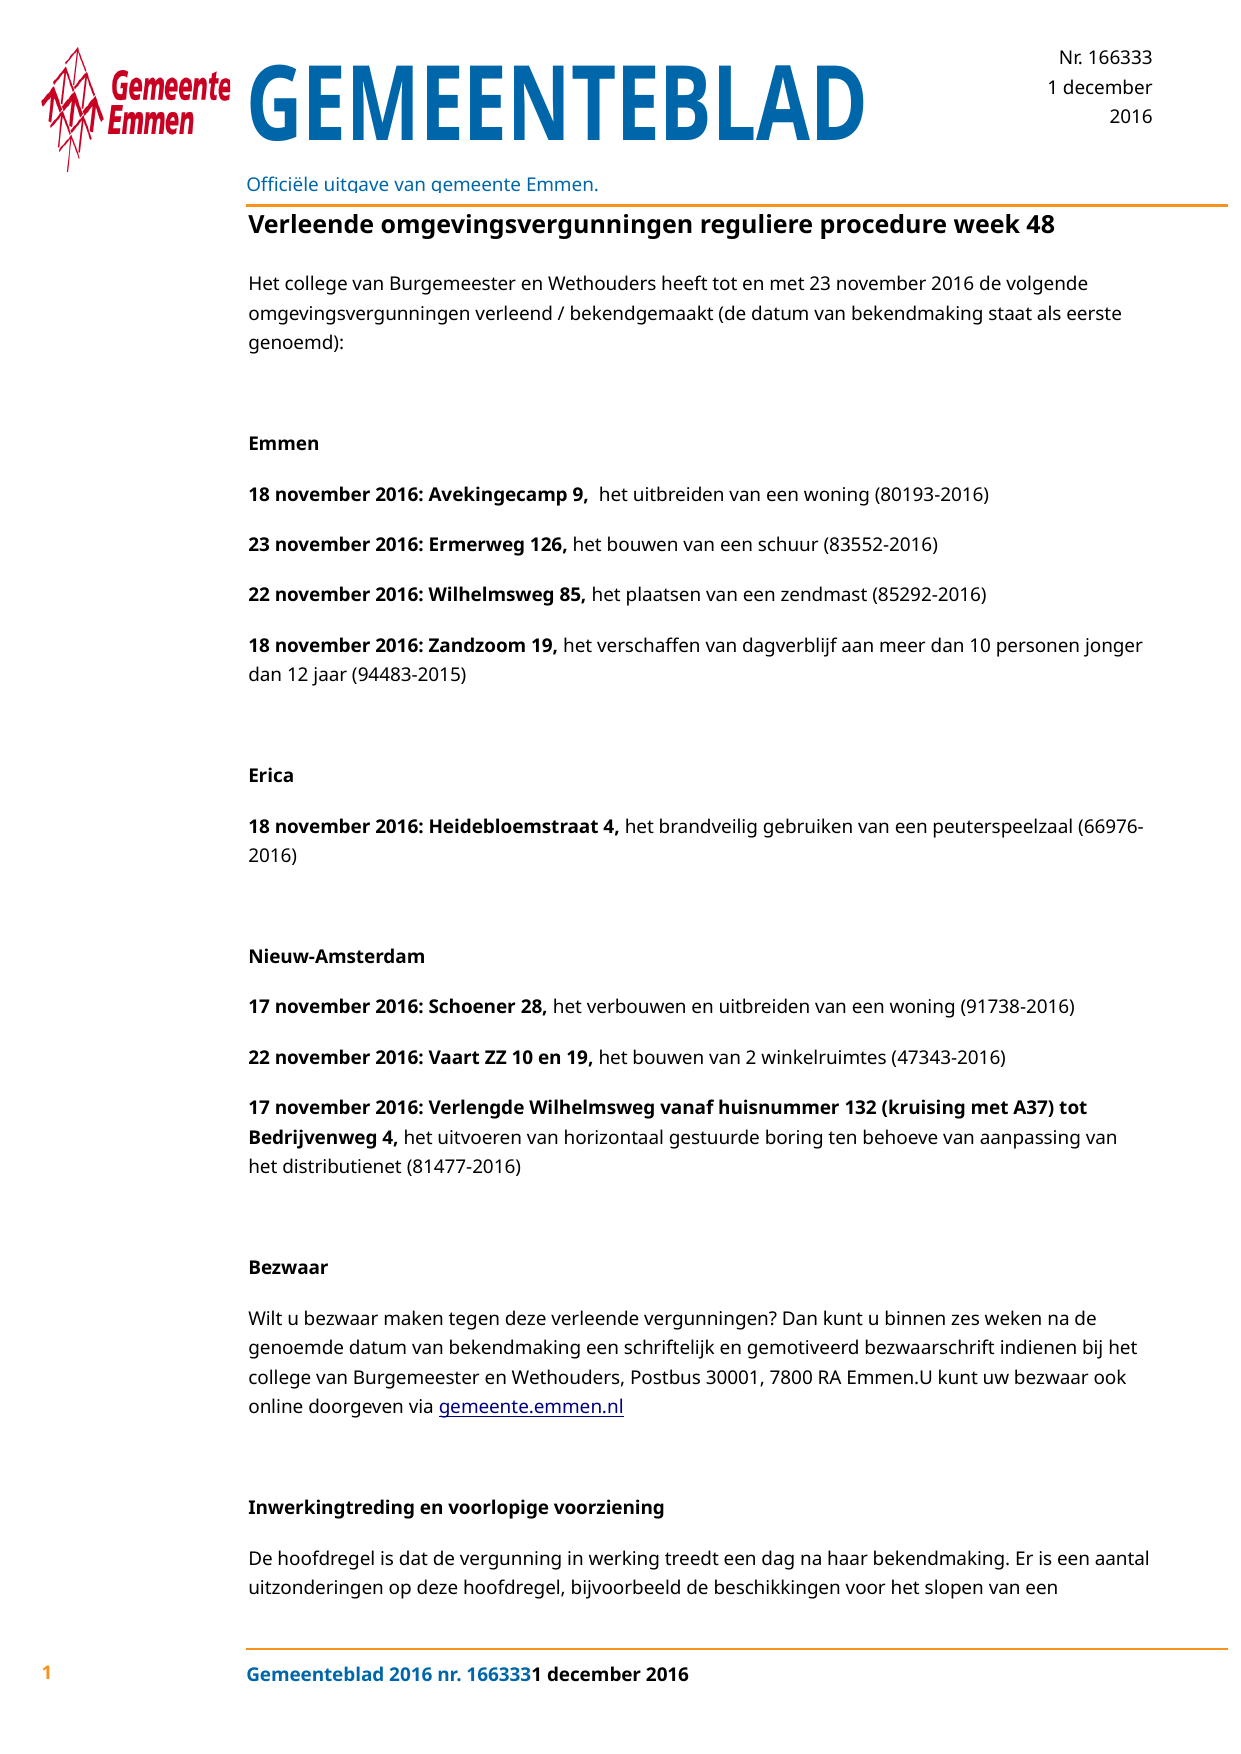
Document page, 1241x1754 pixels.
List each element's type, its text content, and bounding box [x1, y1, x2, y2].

text 23 november 2016: Ermerweg 126, het bouwen van een schuur (83552-2016) [248, 531, 1152, 557]
text Het college van Burgemeester en Wethouders heeft tot en met 23 november 2016 de volgende omgevingsvergunningen verleend / bekendgemaakt (de datum van bekendmaking staat als eerste genoemd): [248, 270, 1152, 355]
text 17 november 2016: Schoener 28, het verbouwen en uitbreiden van een woning (91738-2016) [248, 994, 1152, 1019]
text 18 november 2016: Heidebloemstraat 4, het brandveilig gebruiken van een peuterspeelzaal (66976-2016) [248, 813, 1152, 868]
text 22 november 2016: Vaart ZZ 10 en 19, het bouwen van 2 winkelruimtes (47343-2016) [248, 1044, 1152, 1070]
text 18 november 2016: Zandzoom 19, het verschaffen van dagverblijf aan meer dan 10 personen jonger dan 12 jaar (94483-2015) [248, 632, 1152, 687]
text Wilt u bezwaar maken tegen deze verleende vergunningen? Dan kunt u binnen zes weken na de genoemde datum van bekendmaking een schriftelijk en gemotiveerd bezwaarschrift indienen bij het college van Burgemeester en Wethouders, Postbus 30001, 7800 RA Emmen.U kunt uw bezwaar ook online doorgeven via gemeente.emmen.nl [248, 1305, 1152, 1419]
text Emmen [248, 430, 1152, 456]
text Bezwaar [248, 1254, 1152, 1280]
text 17 november 2016: Verlengde Wilhelmsweg vanaf huisnummer 132 (kruising met A37) tot Bedrijvenweg 4, het uitvoeren van horizontaal gestuurde boring ten behoeve van aanpassing van het distributienet (81477-2016) [248, 1094, 1152, 1179]
text 22 november 2016: Wilhelmsweg 85, het plaatsen van een zendmast (85292-2016) [248, 582, 1152, 607]
text Erica [248, 762, 1152, 788]
text Inwerkingtreding en voorlopige voorziening [248, 1494, 1152, 1520]
text Nieuw-Amsterdam [248, 943, 1152, 969]
text Verleende omgevingsvergunningen reguliere procedure week 48 [248, 207, 1152, 241]
text 18 november 2016: Avekingecamp 9, het uitbreiden van een woning (80193-2016) [248, 481, 1152, 506]
text De hoofdregel is dat de vergunning in werking treedt een dag na haar bekendmaking. Er is een aantal uitzonderingen op deze hoofdregel, bijvoorbeeld de beschikkingen voor het slopen van een [248, 1545, 1152, 1600]
picture [41, 47, 231, 172]
